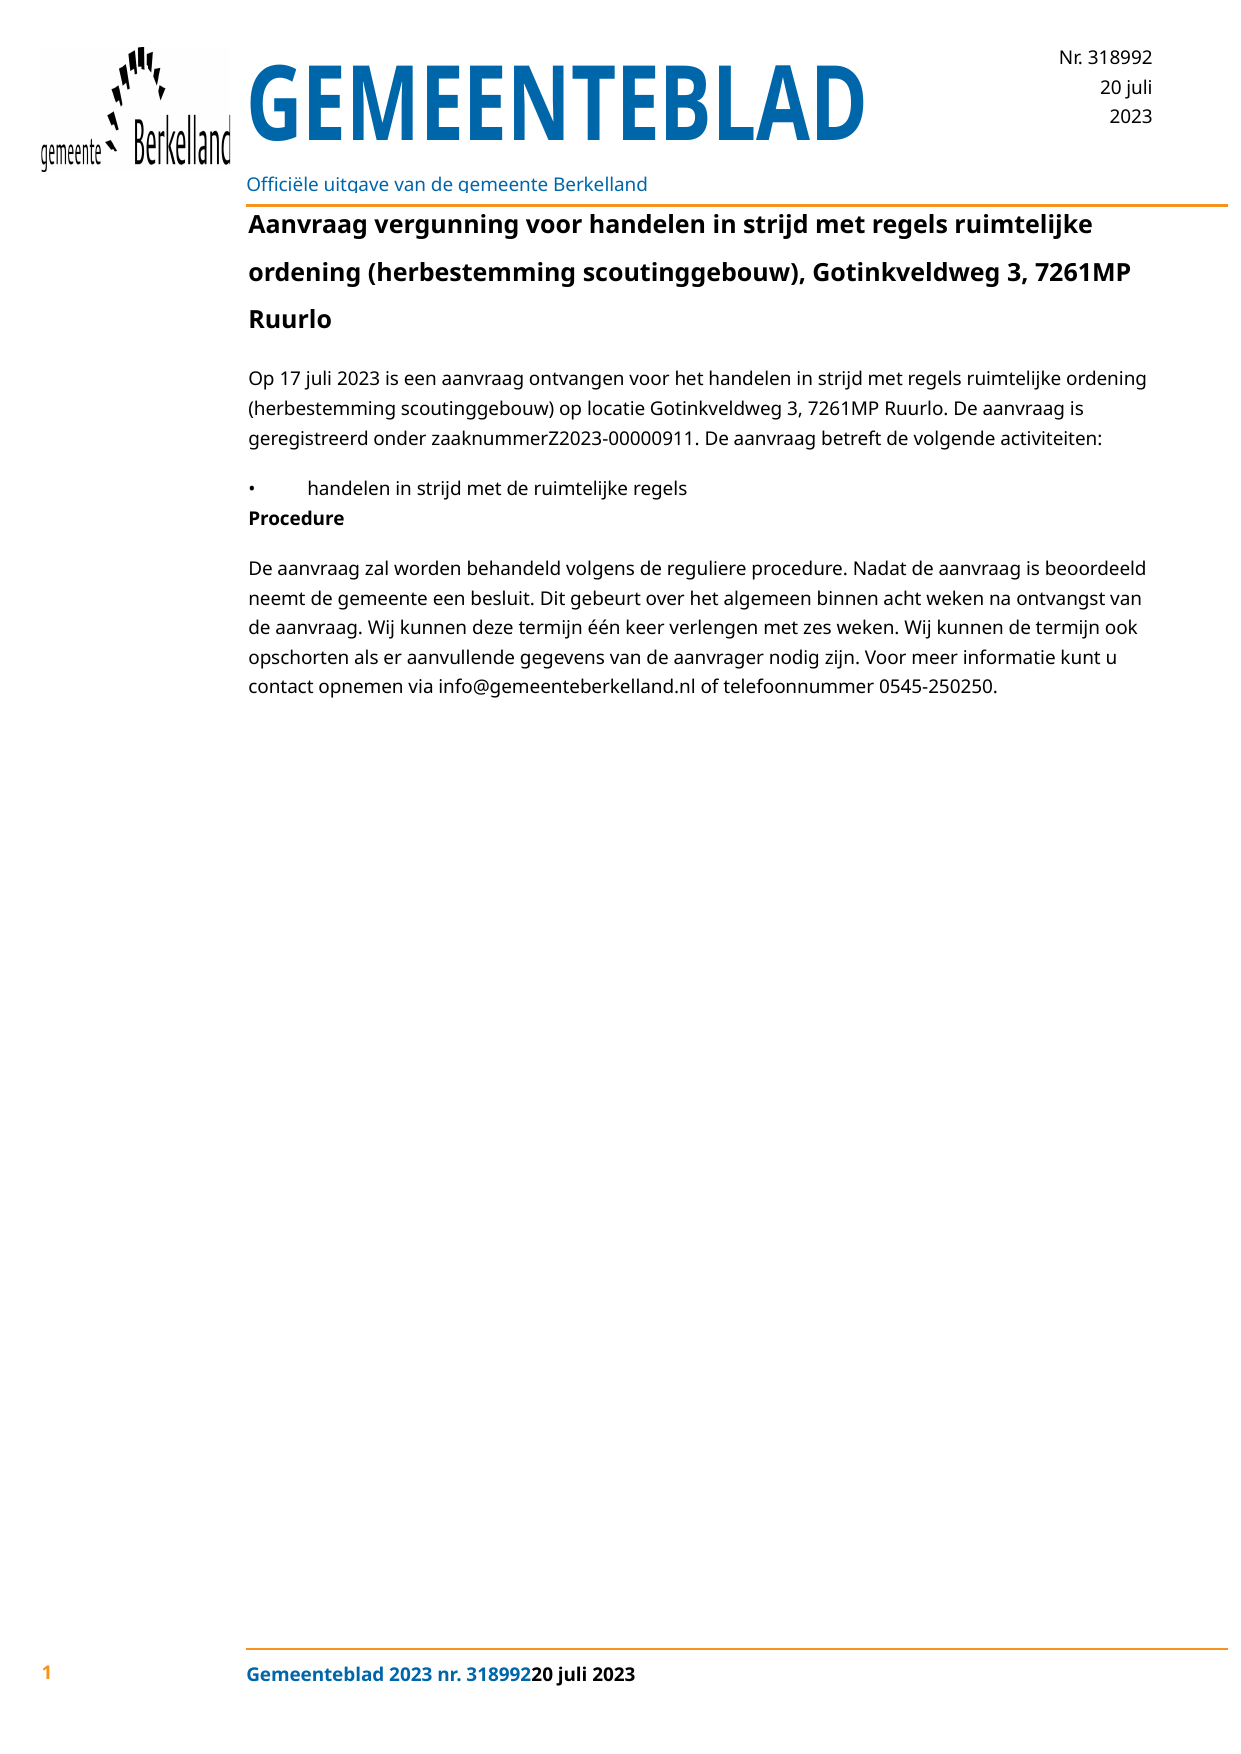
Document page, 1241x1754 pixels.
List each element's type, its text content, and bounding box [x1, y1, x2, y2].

text Op 17 juli 2023 is een aanvraag ontvangen voor het handelen in strijd met regels ruimtelijke ordening (herbestemming scoutinggebouw) op locatie Gotinkveldweg 3, 7261MP Ruurlo. De aanvraag is geregistreerd onder zaaknummerZ2023-00000911. De aanvraag betreft de volgende activiteiten: [248, 366, 1152, 450]
list handelen in strijd met de ruimtelijke regels [248, 475, 1152, 501]
picture [41, 47, 231, 172]
text De aanvraag zal worden behandeld volgens de reguliere procedure. Nadat de aanvraag is beoordeeld neemt de gemeente een besluit. Dit gebeurt over het algemeen binnen acht weken na ontvangst van de aanvraag. Wij kunnen deze termijn één keer verlengen met zes weken. Wij kunnen de termijn ook opschorten als er aanvullende gegevens van de aanvrager nodig zijn. Voor meer informatie kunt u contact opnemen via info@gemeenteberkelland.nl of telefoonnummer 0545-250250. [248, 555, 1152, 699]
text Aanvraag vergunning voor handelen in strijd met regels ruimtelijke ordening (herbestemming scoutinggebouw), Gotinkveldweg 3, 7261MP Ruurlo [248, 207, 1152, 336]
text Procedure [248, 505, 1152, 530]
